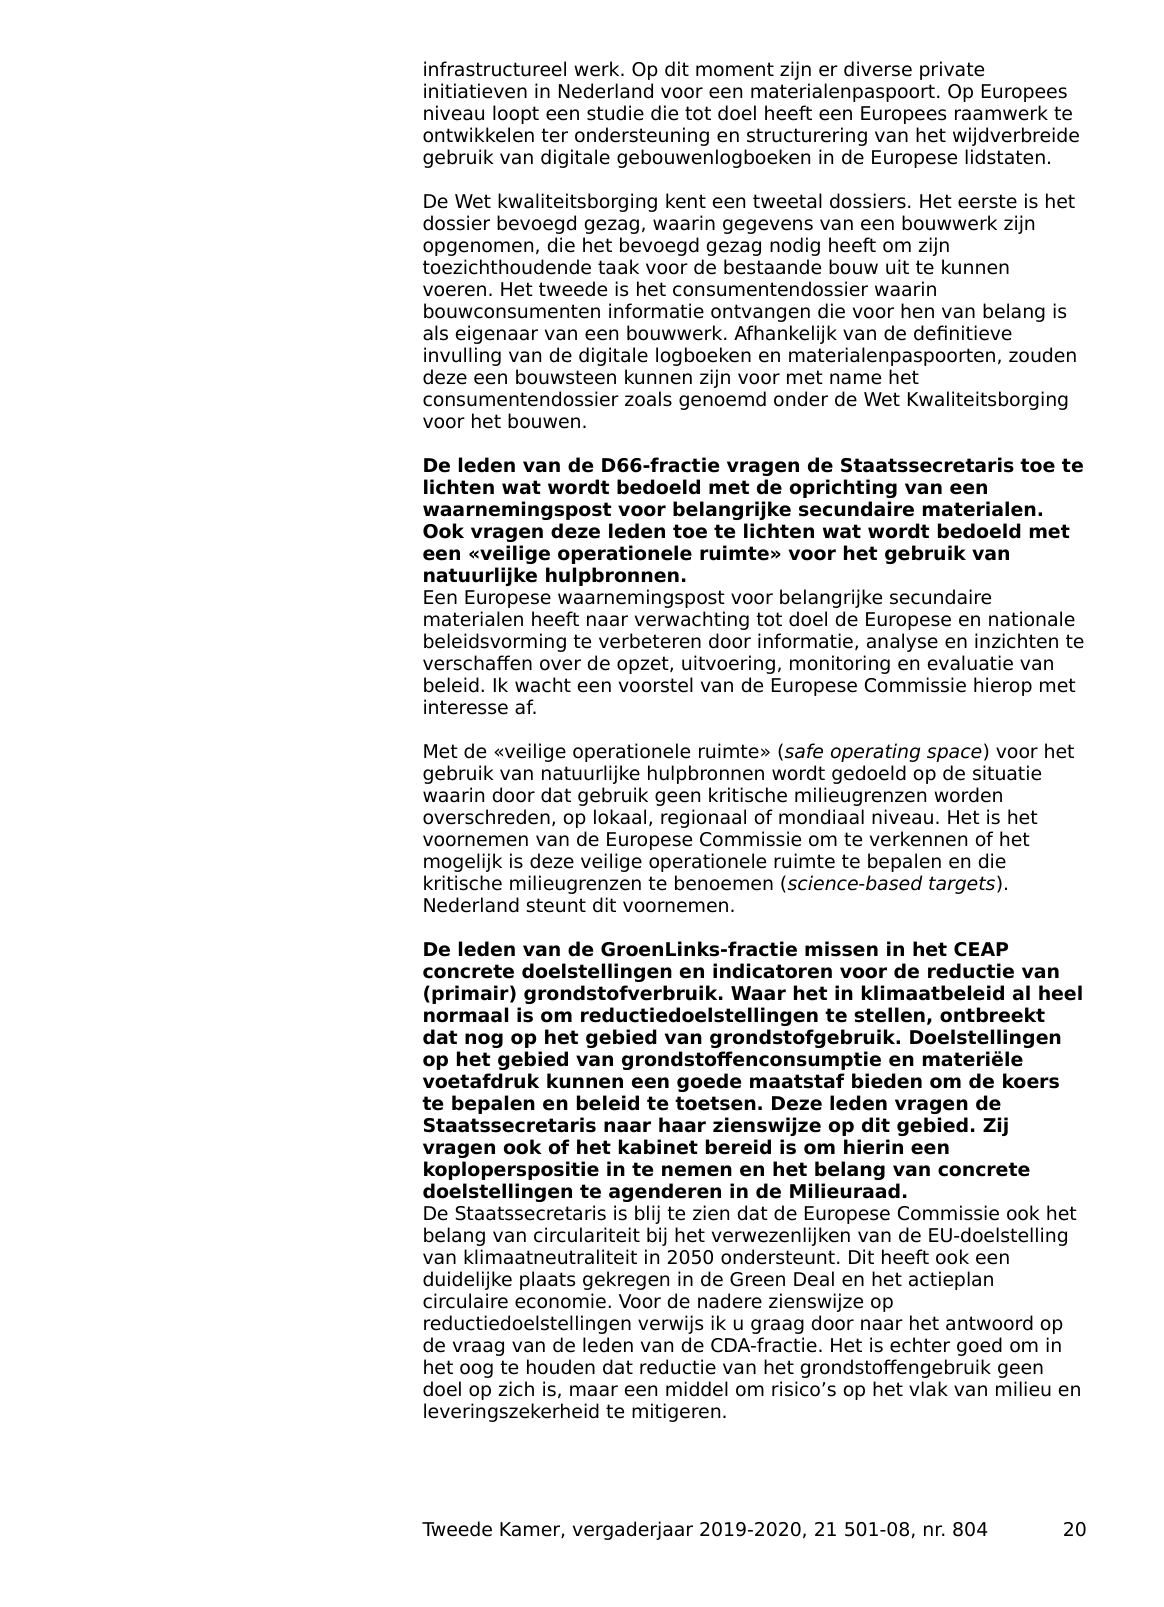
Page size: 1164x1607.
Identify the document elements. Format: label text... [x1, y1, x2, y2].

text De Wet kwaliteitsborging kent een tweetal dossiers. Het eerste is het dossier bevoegd gezag, waarin gegevens van een bouwwerk zijn opgenomen, die het bevoegd gezag nodig heeft om zijn toezichthoudende taak voor de bestaande bouw uit te kunnen voeren. Het tweede is het consumentendossier waarin bouwconsumenten informatie ontvangen die voor hen van belang is als eigenaar van een bouwwerk. Afhankelijk van de definitieve invulling van de digitale logboeken en materialenpaspoorten, zouden deze een bouwsteen kunnen zijn voor met name het consumentendossier zoals genoemd onder de Wet Kwaliteitsborging voor het bouwen. [422, 191, 1087, 433]
text Met de «veilige operationele ruimte» (safe operating space) voor het gebruik van natuurlijke hulpbronnen wordt gedoeld op de situatie waarin door dat gebruik geen kritische milieugrenzen worden overschreden, op lokaal, regionaal of mondiaal niveau. Het is het voornemen van de Europese Commissie om te verkennen of het mogelijk is deze veilige operationele ruimte te bepalen en die kritische milieugrenzen te benoemen (science-based targets). Nederland steunt dit voornemen. [422, 741, 1087, 917]
text De leden van de GroenLinks-fractie missen in het CEAP concrete doelstellingen en indicatoren voor de reductie van (primair) grondstofverbruik. Waar het in klimaatbeleid al heel normaal is om reductiedoelstellingen te stellen, ontbreekt dat nog op het gebied van grondstofgebruik. Doelstellingen op het gebied van grondstoffenconsumptie en materiële voetafdruk kunnen een goede maatstaf bieden om de koers te bepalen en beleid te toetsen. Deze leden vragen de Staatssecretaris naar haar zienswijze op dit gebied. Zij vragen ook of het kabinet bereid is om hierin een koploperspositie in te nemen en het belang van concrete doelstellingen te agenderen in de Milieuraad. [422, 939, 1087, 1203]
text Een Europese waarnemingspost voor belangrijke secundaire materialen heeft naar verwachting tot doel de Europese en nationale beleidsvorming te verbeteren door informatie, analyse en inzichten te verschaffen over de opzet, uitvoering, monitoring en evaluatie van beleid. Ik wacht een voorstel van de Europese Commissie hierop met interesse af. [422, 587, 1087, 719]
text infrastructureel werk. Op dit moment zijn er diverse private initiatieven in Nederland voor een materialenpaspoort. Op Europees niveau loopt een studie die tot doel heeft een Europees raamwerk te ontwikkelen ter ondersteuning en structurering van het wijdverbreide gebruik van digitale gebouwenlogboeken in de Europese lidstaten. [422, 59, 1087, 169]
text De leden van de D66-fractie vragen de Staatssecretaris toe te lichten wat wordt bedoeld met de oprichting van een waarnemingspost voor belangrijke secundaire materialen. Ook vragen deze leden toe te lichten wat wordt bedoeld met een «veilige operationele ruimte» voor het gebruik van natuurlijke hulpbronnen. [422, 455, 1087, 587]
text De Staatssecretaris is blij te zien dat de Europese Commissie ook het belang van circulariteit bij het verwezenlijken van de EU-doelstelling van klimaatneutraliteit in 2050 ondersteunt. Dit heeft ook een duidelijke plaats gekregen in de Green Deal en het actieplan circulaire economie. Voor de nadere zienswijze op reductiedoelstellingen verwijs ik u graag door naar het antwoord op de vraag van de leden van de CDA-fractie. Het is echter goed om in het oog te houden dat reductie van het grondstoffengebruik geen doel op zich is, maar een middel om risico’s op het vlak van milieu en leveringszekerheid te mitigeren. [422, 1203, 1087, 1423]
